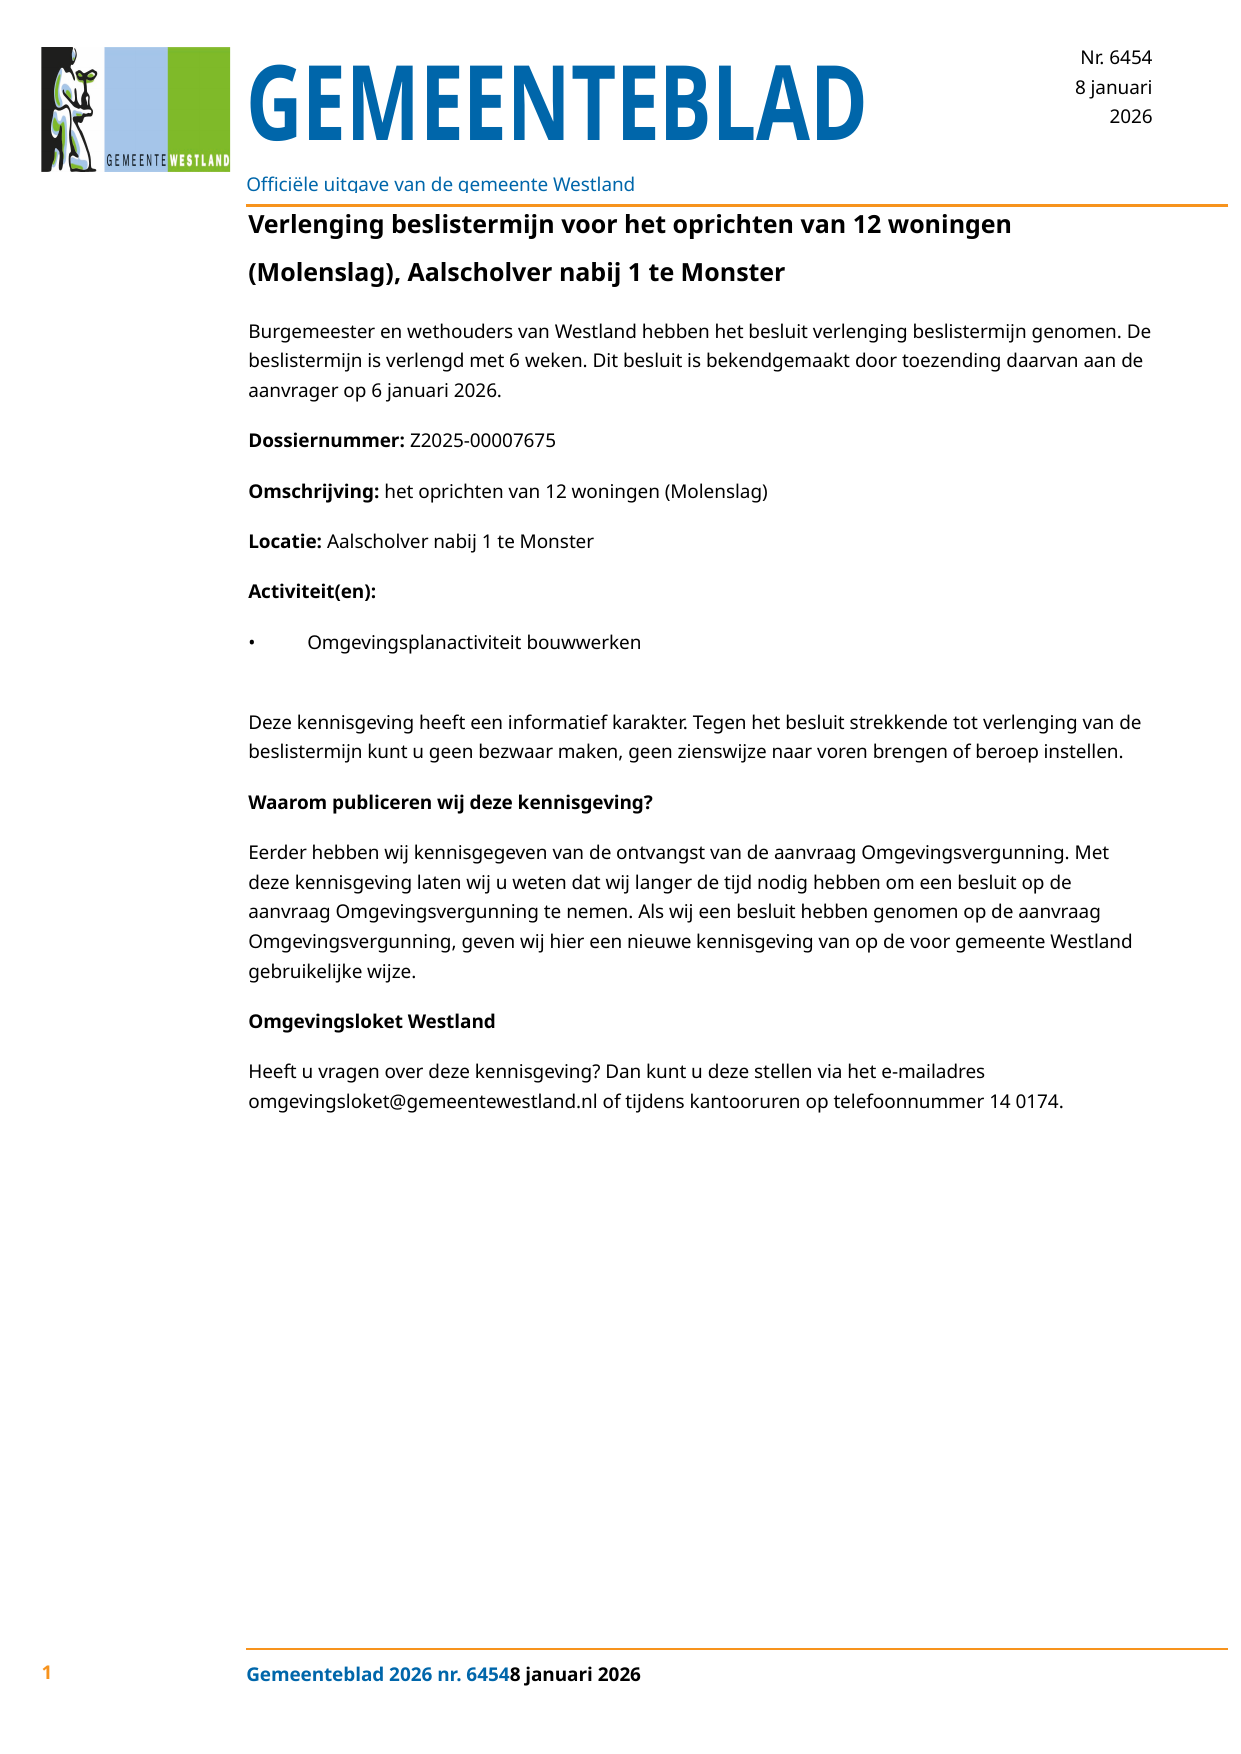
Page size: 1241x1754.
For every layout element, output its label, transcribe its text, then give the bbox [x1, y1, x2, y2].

text Activiteit(en): [248, 579, 1152, 604]
list Omgevingsplanactiviteit bouwwerken [248, 629, 1152, 655]
text Waarom publiceren wij deze kennisgeving? [248, 789, 1152, 815]
text Deze kennisgeving heeft een informatief karakter. Tegen het besluit strekkende tot verlenging van de beslistermijn kunt u geen bezwaar maken, geen zienswijze naar voren brengen of beroep instellen. [248, 709, 1152, 764]
text Burgemeester en wethouders van Westland hebben het besluit verlenging beslistermijn genomen. De beslistermijn is verlengd met 6 weken. Dit besluit is bekendgemaakt door toezending daarvan aan de aanvrager op 6 januari 2026. [248, 318, 1152, 403]
text Locatie: Aalscholver nabij 1 te Monster [248, 528, 1152, 554]
text Omgevingsloket Westland [248, 1008, 1152, 1034]
text Eerder hebben wij kennisgegeven van de ontvangst van de aanvraag Omgevingsvergunning. Met deze kennisgeving laten wij u weten dat wij langer de tijd nodig hebben om een besluit op de aanvraag Omgevingsvergunning te nemen. Als wij een besluit hebben genomen op de aanvraag Omgevingsvergunning, geven wij hier een nieuwe kennisgeving van op de voor gemeente Westland gebruikelijke wijze. [248, 839, 1152, 984]
text Dossiernummer: Z2025-00007675 [248, 427, 1152, 453]
text Verlenging beslistermijn voor het oprichten van 12 woningen (Molenslag), Aalscholver nabij 1 te Monster [248, 207, 1152, 288]
picture [41, 47, 231, 172]
text Omschrijving: het oprichten van 12 woningen (Molenslag) [248, 478, 1152, 504]
text Heeft u vragen over deze kennisgeving? Dan kunt u deze stellen via het e-mailadres omgevingsloket@gemeentewestland.nl of tijdens kantooruren op telefoonnummer 14 0174. [248, 1059, 1152, 1114]
